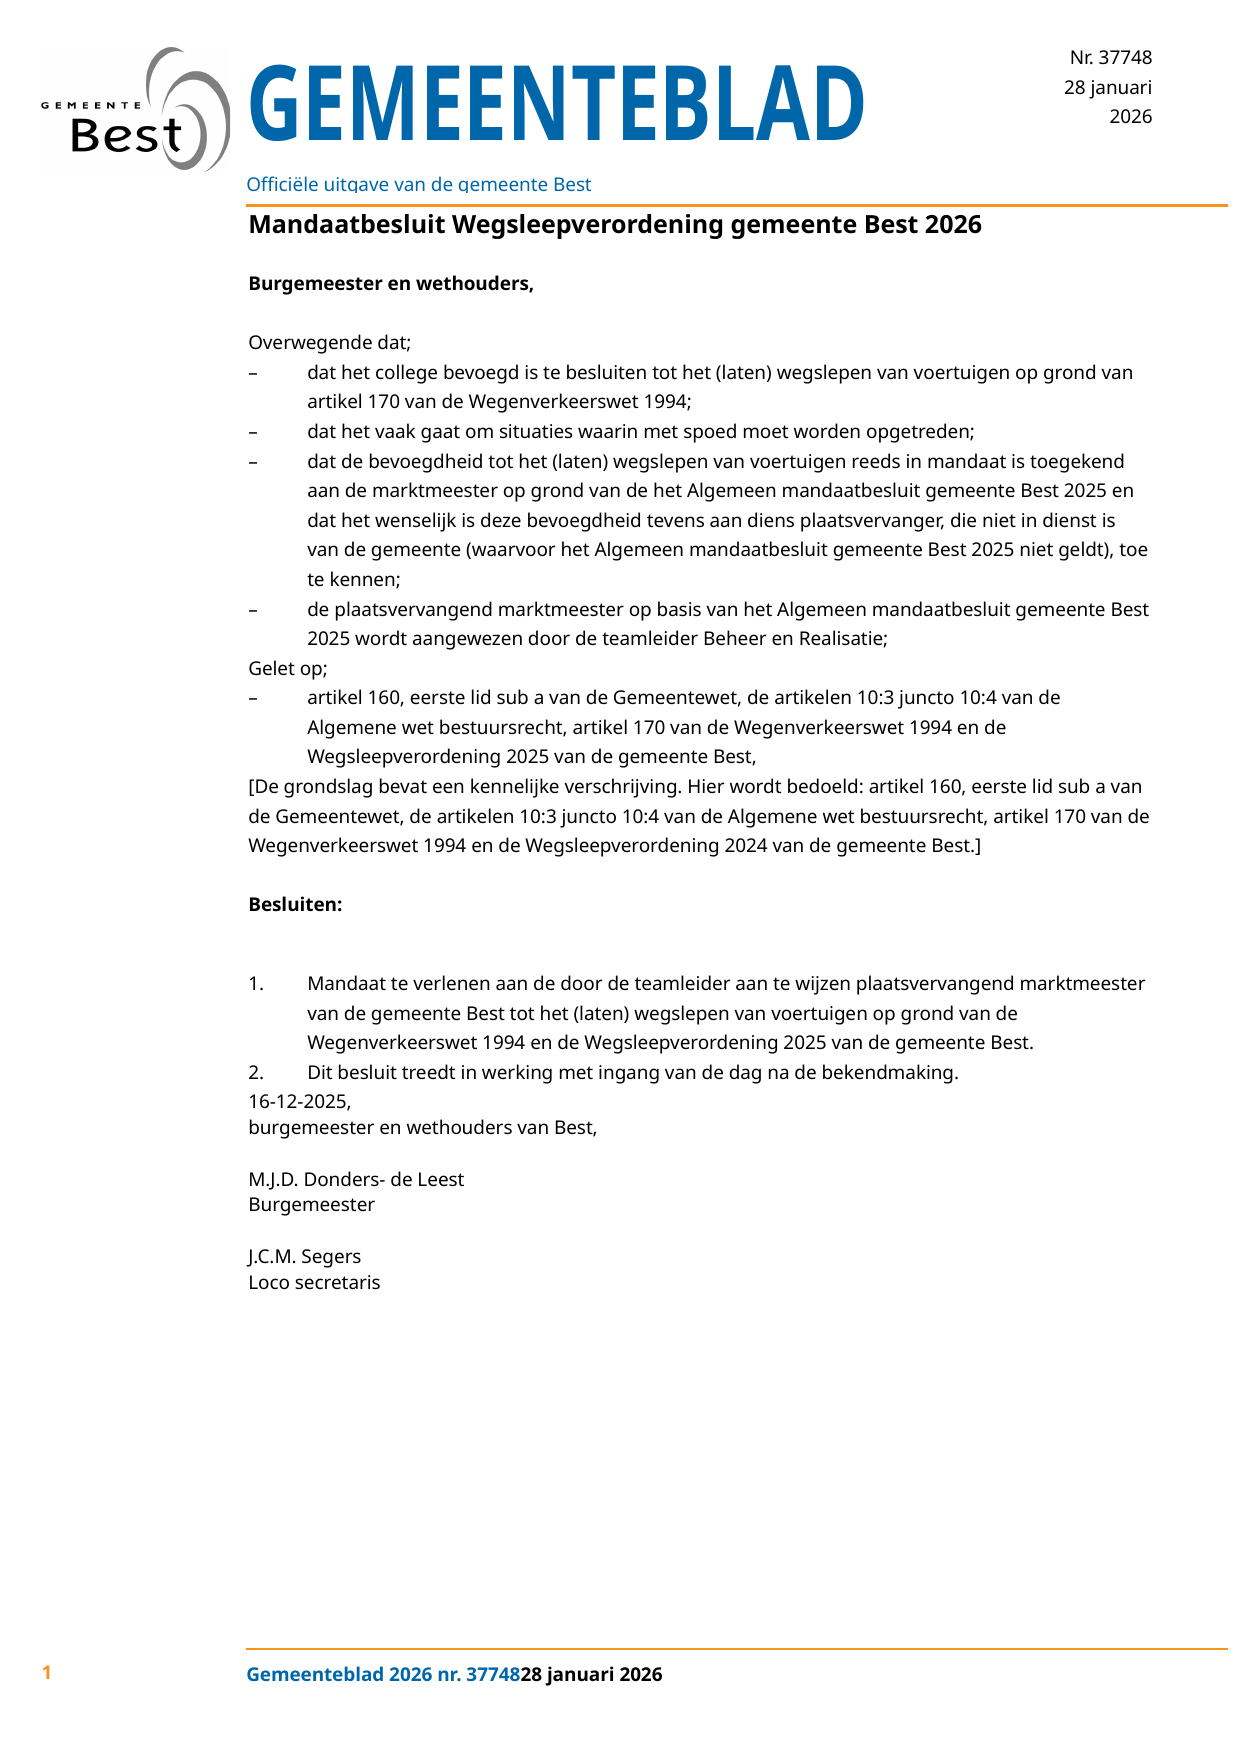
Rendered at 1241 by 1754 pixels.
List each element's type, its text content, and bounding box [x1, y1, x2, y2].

list de plaatsvervangend marktmeester op basis van het Algemeen mandaatbesluit gemeente Best 2025 wordt aangewezen door de teamleider Beheer en Realisatie; [248, 596, 1152, 651]
text Gelet op; [248, 655, 1152, 681]
text burgemeester en wethouders van Best, [248, 1114, 1152, 1140]
text [De grondslag bevat een kennelijke verschrijving. Hier wordt bedoeld: artikel 160, eerste lid sub a van de Gemeentewet, de artikelen 10:3 juncto 10:4 van de Algemene wet bestuursrecht, artikel 170 van de Wegenverkeerswet 1994 en de Wegsleepverordening 2024 van de gemeente Best.] [248, 773, 1152, 858]
text Overwegende dat; [248, 329, 1152, 355]
list dat het vaak gaat om situaties waarin met spoed moet worden opgetreden; [248, 418, 1152, 444]
list artikel 160, eerste lid sub a van de Gemeentewet, de artikelen 10:3 juncto 10:4 van de Algemene wet bestuursrecht, artikel 170 van de Wegenverkeerswet 1994 en de Wegsleepverordening 2025 van de gemeente Best, [248, 684, 1152, 769]
text M.J.D. Donders- de Leest [248, 1166, 1152, 1192]
text Mandaatbesluit Wegsleepverordening gemeente Best 2026 [248, 207, 1152, 241]
text 16-12-2025, [248, 1089, 1152, 1114]
text Loco secretaris [248, 1269, 1152, 1294]
list dat het college bevoegd is te besluiten tot het (laten) wegslepen van voertuigen op grond van artikel 170 van de Wegenverkeerswet 1994; [248, 359, 1152, 414]
text J.C.M. Segers [248, 1243, 1152, 1269]
text Burgemeester en wethouders, [248, 270, 1152, 296]
text Besluiten: [248, 892, 1152, 917]
list Dit besluit treedt in werking met ingang van de dag na de bekendmaking. [248, 1059, 1152, 1085]
text Burgemeester [248, 1192, 1152, 1217]
list dat de bevoegdheid tot het (laten) wegslepen van voertuigen reeds in mandaat is toegekend aan de marktmeester op grond van de het Algemeen mandaatbesluit gemeente Best 2025 en dat het wenselijk is deze bevoegdheid tevens aan diens plaatsvervanger, die niet in dienst is van de gemeente (waarvoor het Algemeen mandaatbesluit gemeente Best 2025 niet geldt), toe te kennen; [248, 448, 1152, 592]
list Mandaat te verlenen aan de door de teamleider aan te wijzen plaatsvervangend marktmeester van de gemeente Best tot het (laten) wegslepen van voertuigen op grond van de Wegenverkeerswet 1994 en de Wegsleepverordening 2025 van de gemeente Best. [248, 970, 1152, 1055]
picture [41, 47, 231, 172]
